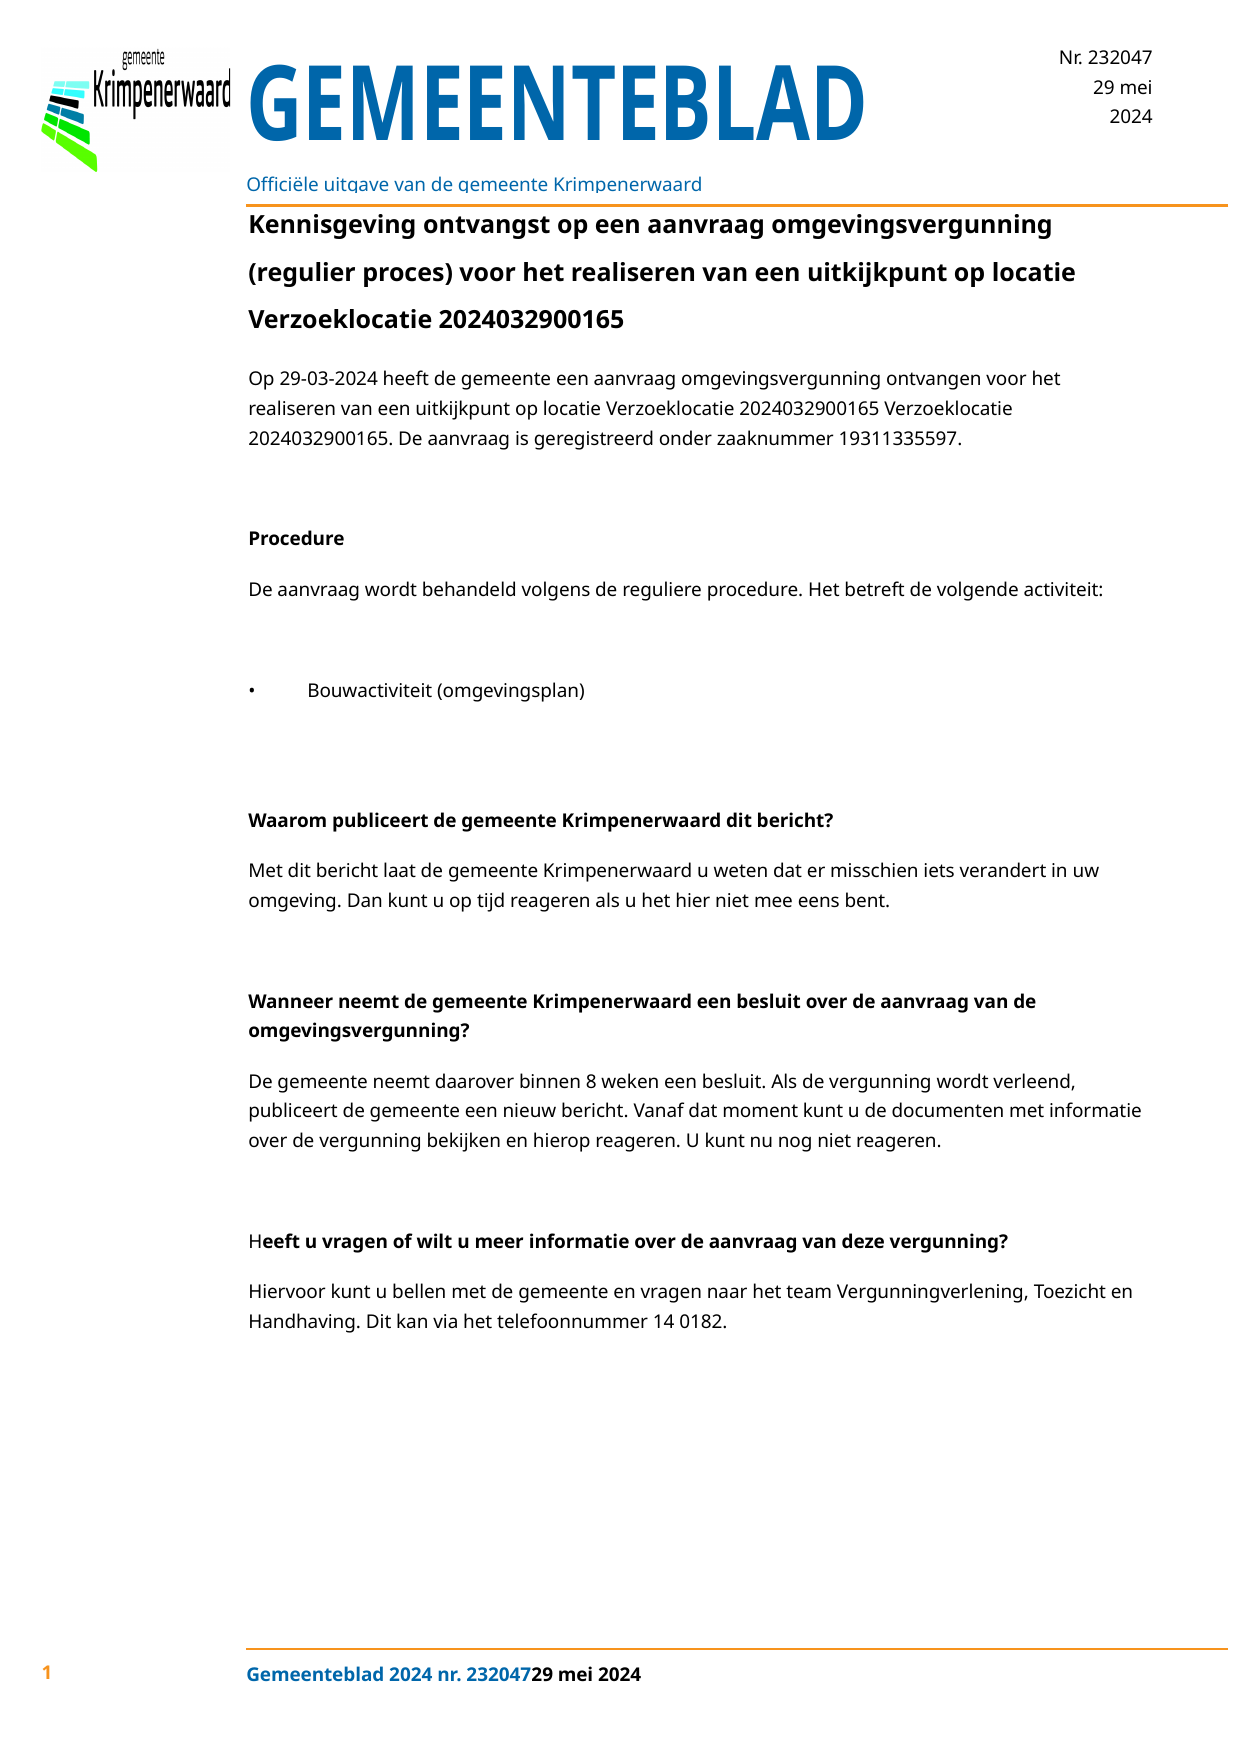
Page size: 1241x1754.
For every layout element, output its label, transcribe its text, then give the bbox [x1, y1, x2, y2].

text De gemeente neemt daarover binnen 8 weken een besluit. Als de vergunning wordt verleend, publiceert de gemeente een nieuw bericht. Vanaf dat moment kunt u de documenten met informatie over de vergunning bekijken en hierop reageren. U kunt nu nog niet reageren. [248, 1068, 1152, 1153]
text Heeft u vragen of wilt u meer informatie over de aanvraag van deze vergunning? [248, 1228, 1152, 1254]
text Waarom publiceert de gemeente Krimpenerwaard dit bericht? [248, 807, 1152, 833]
text Met dit bericht laat de gemeente Krimpenerwaard u weten dat er misschien iets verandert in uw omgeving. Dan kunt u op tijd reageren als u het hier niet mee eens bent. [248, 858, 1152, 913]
picture [41, 47, 231, 172]
text Wanneer neemt de gemeente Krimpenerwaard een besluit over de aanvraag van de omgevingsvergunning? [248, 988, 1152, 1043]
text De aanvraag wordt behandeld volgens de reguliere procedure. Het betreft de volgende activiteit: [248, 576, 1152, 602]
text Op 29-03-2024 heeft de gemeente een aanvraag omgevingsvergunning ontvangen voor het realiseren van een uitkijkpunt op locatie Verzoeklocatie 2024032900165 Verzoeklocatie 2024032900165. De aanvraag is geregistreerd onder zaaknummer 19311335597. [248, 366, 1152, 450]
text Hiervoor kunt u bellen met de gemeente en vragen naar het team Vergunningverlening, Toezicht en Handhaving. Dit kan via het telefoonnummer 14 0182. [248, 1278, 1152, 1334]
text Kennisgeving ontvangst op een aanvraag omgevingsvergunning (regulier proces) voor het realiseren van een uitkijkpunt op locatie Verzoeklocatie 2024032900165 [248, 207, 1152, 336]
text Procedure [248, 526, 1152, 551]
list Bouwactiviteit (omgevingsplan) [248, 677, 1152, 702]
